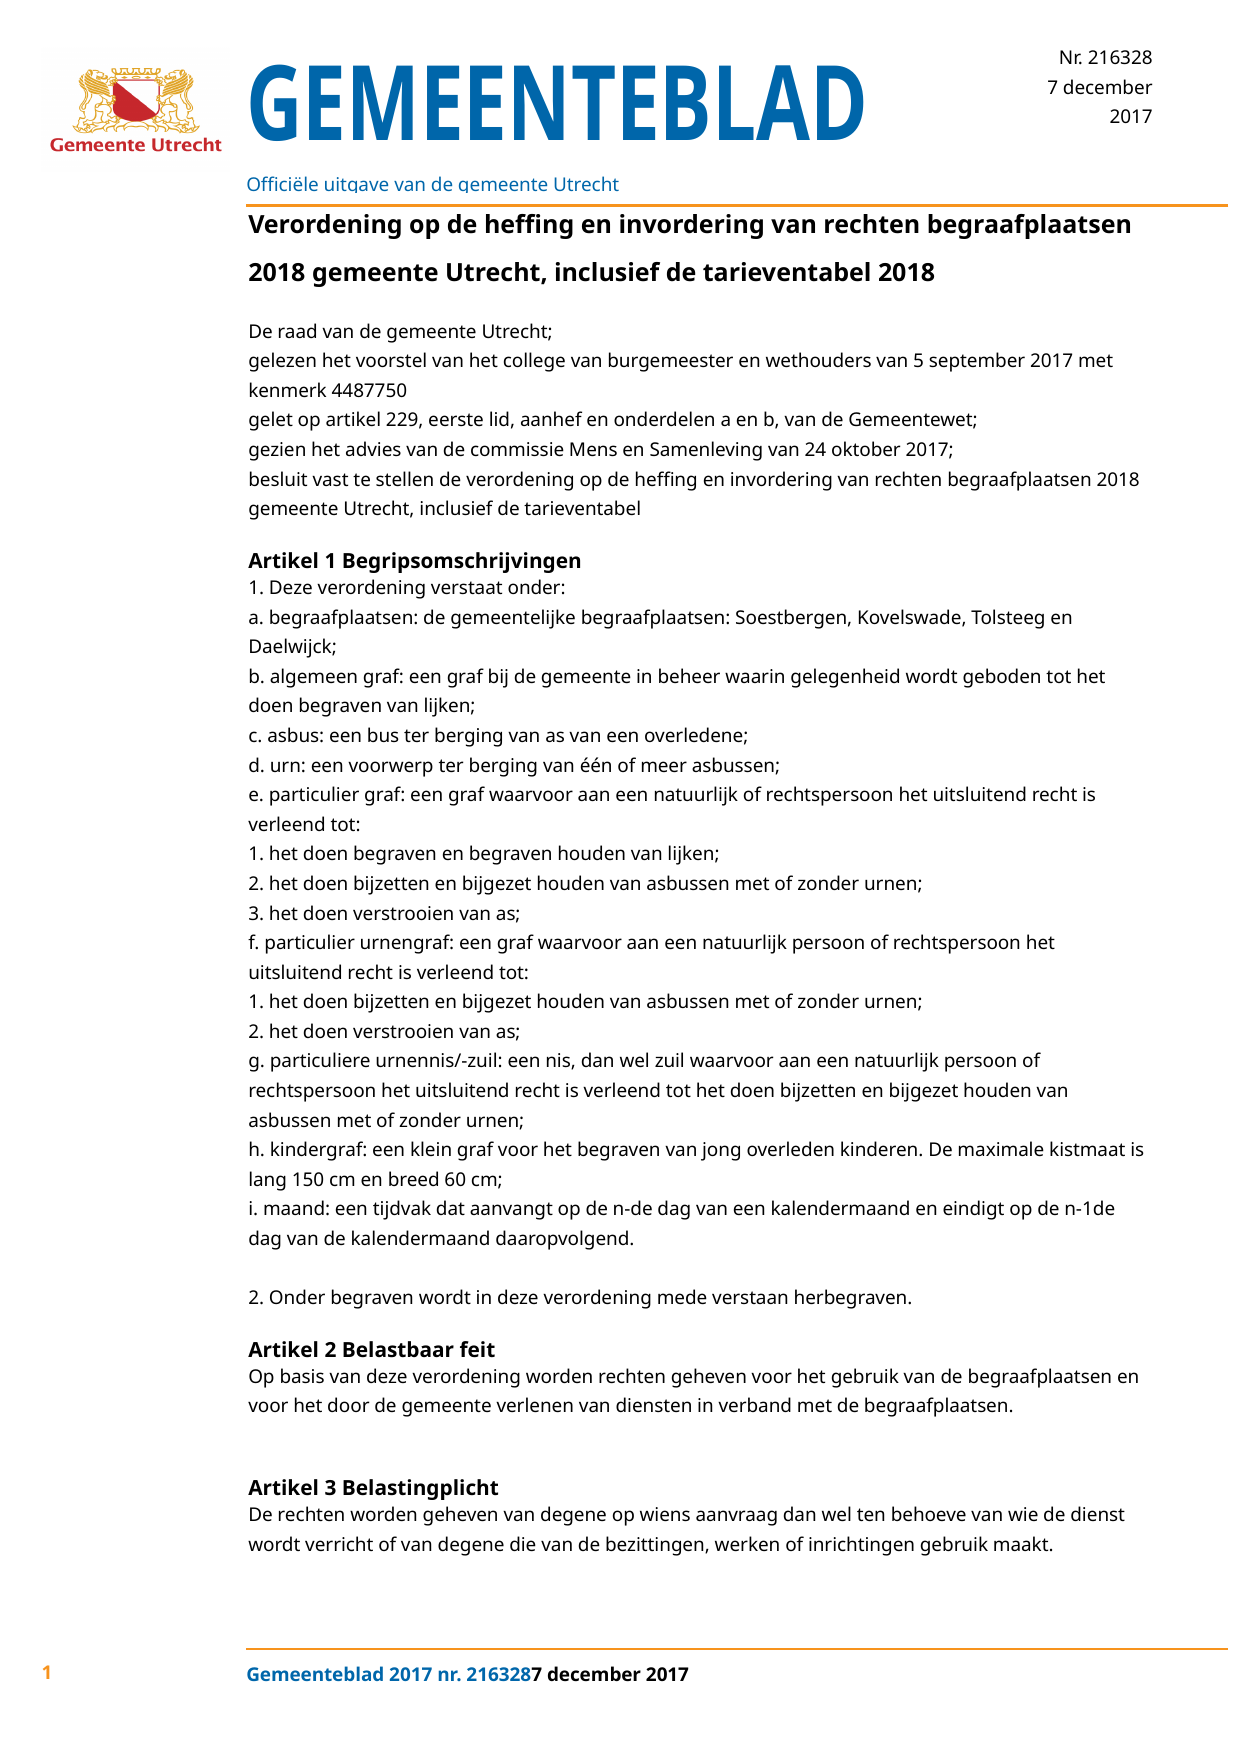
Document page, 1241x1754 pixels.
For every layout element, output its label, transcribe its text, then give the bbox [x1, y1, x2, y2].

text 1. Deze verordening verstaat onder: [248, 574, 1152, 600]
text 2. het doen verstrooien van as; [248, 1018, 1152, 1044]
text 1. het doen begraven en begraven houden van lijken; [248, 841, 1152, 866]
text 2. het doen bijzetten en bijgezet houden van asbussen met of zonder urnen; [248, 870, 1152, 896]
text gelezen het voorstel van het college van burgemeester en wethouders van 5 september 2017 met kenmerk 4487750 [248, 347, 1152, 403]
text b. algemeen graf: een graf bij de gemeente in beheer waarin gelegenheid wordt geboden tot het doen begraven van lijken; [248, 663, 1152, 718]
text Op basis van deze verordening worden rechten geheven voor het gebruik van de begraafplaatsen en voor het door de gemeente verlenen van diensten in verband met de begraafplaatsen. [248, 1363, 1152, 1418]
text 2. Onder begraven wordt in deze verordening mede verstaan herbegraven. [248, 1284, 1152, 1310]
text f. particulier urnengraf: een graf waarvoor aan een natuurlijk persoon of rechtspersoon het [248, 929, 1152, 955]
text a. begraafplaatsen: de gemeentelijke begraafplaatsen: Soestbergen, Kovelswade, Tolsteeg en Daelwijck; [248, 604, 1152, 659]
text De rechten worden geheven van degene op wiens aanvraag dan wel ten behoeve van wie de dienst wordt verricht of van degene die van de bezittingen, werken of inrichtingen gebruik maakt. [248, 1501, 1152, 1556]
text 3. het doen verstrooien van as; [248, 900, 1152, 925]
text e. particulier graf: een graf waarvoor aan een natuurlijk of rechtspersoon het uitsluitend recht is verleend tot: [248, 781, 1152, 837]
text gelet op artikel 229, eerste lid, aanhef en onderdelen a en b, van de Gemeentewet; [248, 407, 1152, 432]
text g. particuliere urnennis/-zuil: een nis, dan wel zuil waarvoor aan een natuurlijk persoon of rechtspersoon het uitsluitend recht is verleend tot het doen bijzetten en bijgezet houden van asbussen met of zonder urnen; [248, 1048, 1152, 1132]
text h. kindergraf: een klein graf voor het begraven van jong overleden kinderen. De maximale kistmaat is lang 150 cm en breed 60 cm; [248, 1136, 1152, 1192]
picture [41, 47, 231, 172]
text 1. het doen bijzetten en bijgezet houden van asbussen met of zonder urnen; [248, 988, 1152, 1014]
text Artikel 3 Belastingplicht [248, 1473, 1152, 1501]
text Verordening op de heffing en invordering van rechten begraafplaatsen 2018 gemeente Utrecht, inclusief de tarieventabel 2018 [248, 207, 1152, 288]
text gezien het advies van de commissie Mens en Samenleving van 24 oktober 2017; [248, 436, 1152, 462]
text De raad van de gemeente Utrecht; [248, 318, 1152, 344]
text Artikel 1 Begripsomschrijvingen [248, 546, 1152, 574]
text uitsluitend recht is verleend tot: [248, 959, 1152, 984]
text Artikel 2 Belastbaar feit [248, 1335, 1152, 1363]
text i. maand: een tijdvak dat aanvangt op de n-de dag van een kalendermaand en eindigt op de n-1de dag van de kalendermaand daaropvolgend. [248, 1196, 1152, 1251]
text d. urn: een voorwerp ter berging van één of meer asbussen; [248, 752, 1152, 777]
text c. asbus: een bus ter berging van as van een overledene; [248, 722, 1152, 748]
text besluit vast te stellen de verordening op de heffing en invordering van rechten begraafplaatsen 2018 gemeente Utrecht, inclusief de tarieventabel [248, 466, 1152, 521]
